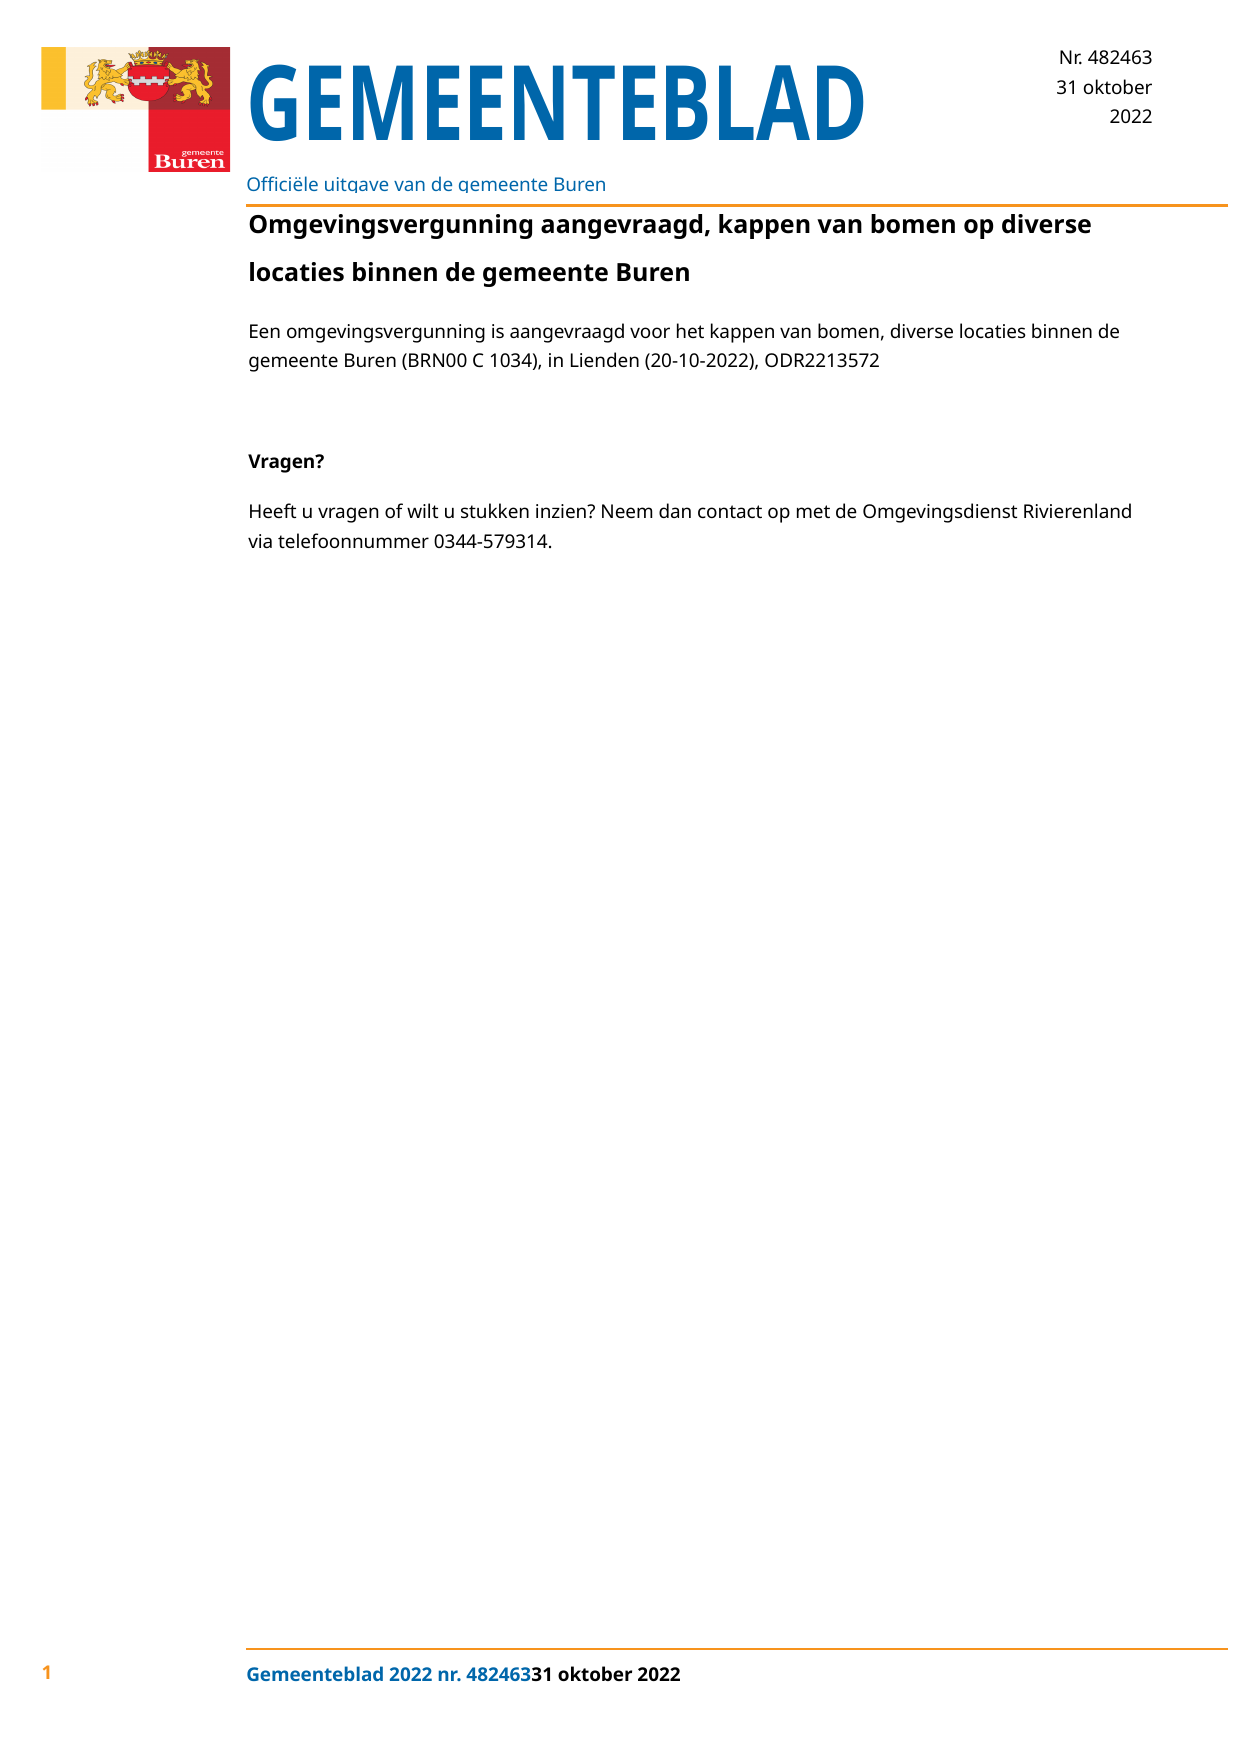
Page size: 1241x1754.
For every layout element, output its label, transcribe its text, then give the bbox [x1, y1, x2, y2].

text Omgevingsvergunning aangevraagd, kappen van bomen op diverse locaties binnen de gemeente Buren [248, 207, 1152, 288]
text Een omgevingsvergunning is aangevraagd voor het kappen van bomen, diverse locaties binnen de gemeente Buren (BRN00 C 1034), in Lienden (20-10-2022), ODR2213572 [248, 318, 1152, 373]
text Vragen? [248, 448, 1152, 474]
picture [41, 47, 231, 172]
text Heeft u vragen of wilt u stukken inzien? Neem dan contact op met de Omgevingsdienst Rivierenland via telefoonnummer 0344-579314. [248, 499, 1152, 554]
